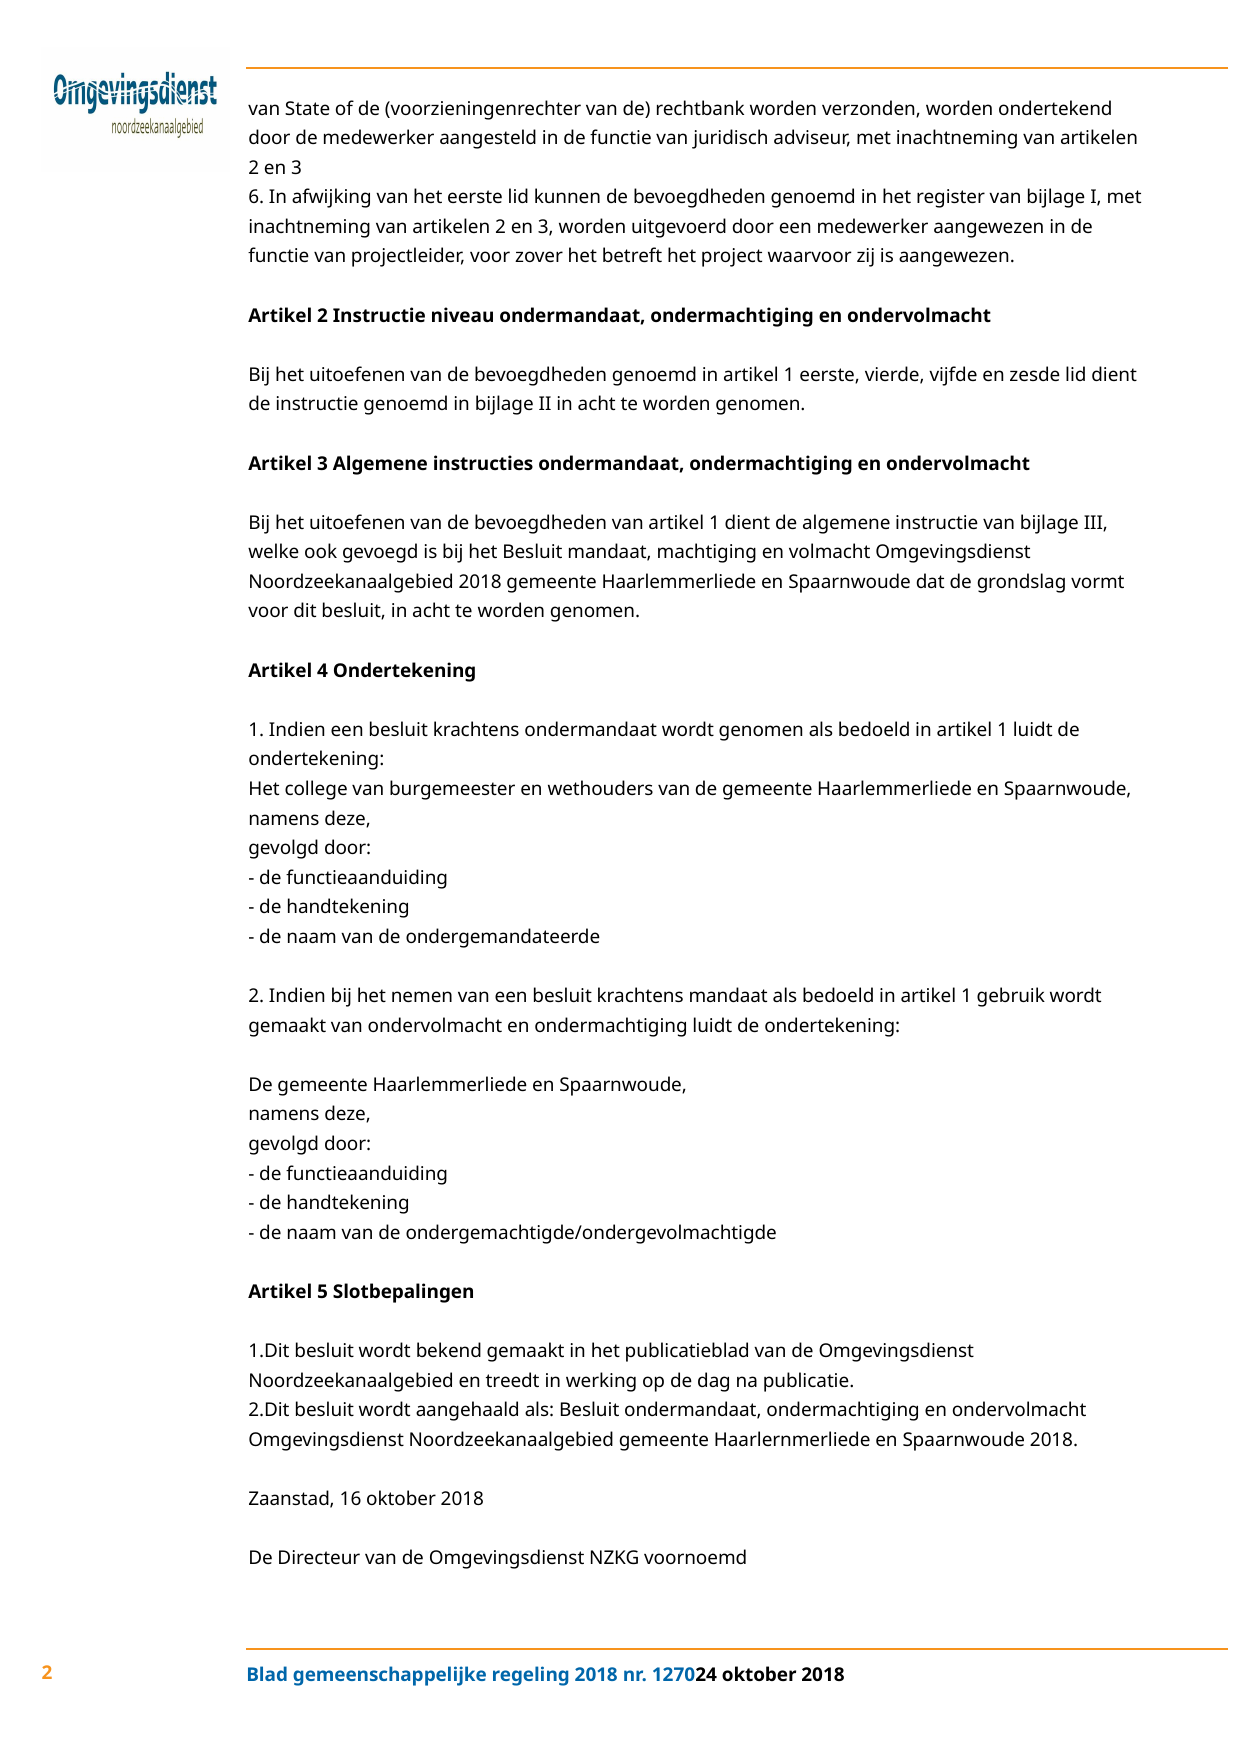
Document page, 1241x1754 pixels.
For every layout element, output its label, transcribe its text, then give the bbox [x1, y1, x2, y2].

text 6. In afwijking van het eerste lid kunnen de bevoegdheden genoemd in het register van bijlage I, met inachtneming van artikelen 2 en 3, worden uitgevoerd door een medewerker aangewezen in de functie van projectleider, voor zover het betreft het project waarvoor zij is aangewezen. [248, 183, 1152, 268]
text De Directeur van de Omgevingsdienst NZKG voornoemd [248, 1544, 1152, 1570]
picture [41, 47, 231, 172]
text - de functieaanduiding [248, 1160, 1152, 1186]
text Artikel 5 Slotbepalingen [248, 1278, 1152, 1304]
text 2.Dit besluit wordt aangehaald als: Besluit ondermandaat, ondermachtiging en ondervolmacht Omgevingsdienst Noordzeekanaalgebied gemeente Haarlernmerliede en Spaarnwoude 2018. [248, 1396, 1152, 1452]
text 2. Indien bij het nemen van een besluit krachtens mandaat als bedoeld in artikel 1 gebruik wordt gemaakt van ondervolmacht en ondermachtiging luidt de ondertekening: [248, 982, 1152, 1038]
text - de handtekening [248, 1189, 1152, 1215]
text Zaanstad, 16 oktober 2018 [248, 1485, 1152, 1511]
text Artikel 4 Ondertekening [248, 657, 1152, 683]
text Artikel 3 Algemene instructies ondermandaat, ondermachtiging en ondervolmacht [248, 450, 1152, 476]
text - de handtekening [248, 893, 1152, 919]
text - de functieaanduiding [248, 864, 1152, 890]
text van State of de (voorzieningenrechter van de) rechtbank worden verzonden, worden ondertekend door de medewerker aangesteld in de functie van juridisch adviseur, met inachtneming van artikelen 2 en 3 [248, 95, 1152, 180]
text namens deze, [248, 1101, 1152, 1126]
text namens deze, [248, 805, 1152, 831]
text - de naam van de ondergemachtigde/ondergevolmachtigde [248, 1219, 1152, 1245]
text 1. Indien een besluit krachtens ondermandaat wordt genomen als bedoeld in artikel 1 luidt de ondertekening: [248, 716, 1152, 771]
text Artikel 2 Instructie niveau ondermandaat, ondermachtiging en ondervolmacht [248, 302, 1152, 328]
text gevolgd door: [248, 1130, 1152, 1156]
text 1.Dit besluit wordt bekend gemaakt in het publicatieblad van de Omgevingsdienst Noordzeekanaalgebied en treedt in werking op de dag na publicatie. [248, 1337, 1152, 1393]
text - de naam van de ondergemandateerde [248, 923, 1152, 949]
text Het college van burgemeester en wethouders van de gemeente Haarlemmerliede en Spaarnwoude, [248, 775, 1152, 801]
text Bij het uitoefenen van de bevoegdheden genoemd in artikel 1 eerste, vierde, vijfde en zesde lid dient de instructie genoemd in bijlage II in acht te worden genomen. [248, 361, 1152, 416]
text gevolgd door: [248, 834, 1152, 860]
text Bij het uitoefenen van de bevoegdheden van artikel 1 dient de algemene instructie van bijlage III, welke ook gevoegd is bij het Besluit mandaat, machtiging en volmacht Omgevingsdienst Noordzeekanaalgebied 2018 gemeente Haarlemmerliede en Spaarnwoude dat de grondslag vormt voor dit besluit, in acht te worden genomen. [248, 509, 1152, 623]
text De gemeente Haarlemmerliede en Spaarnwoude, [248, 1071, 1152, 1097]
